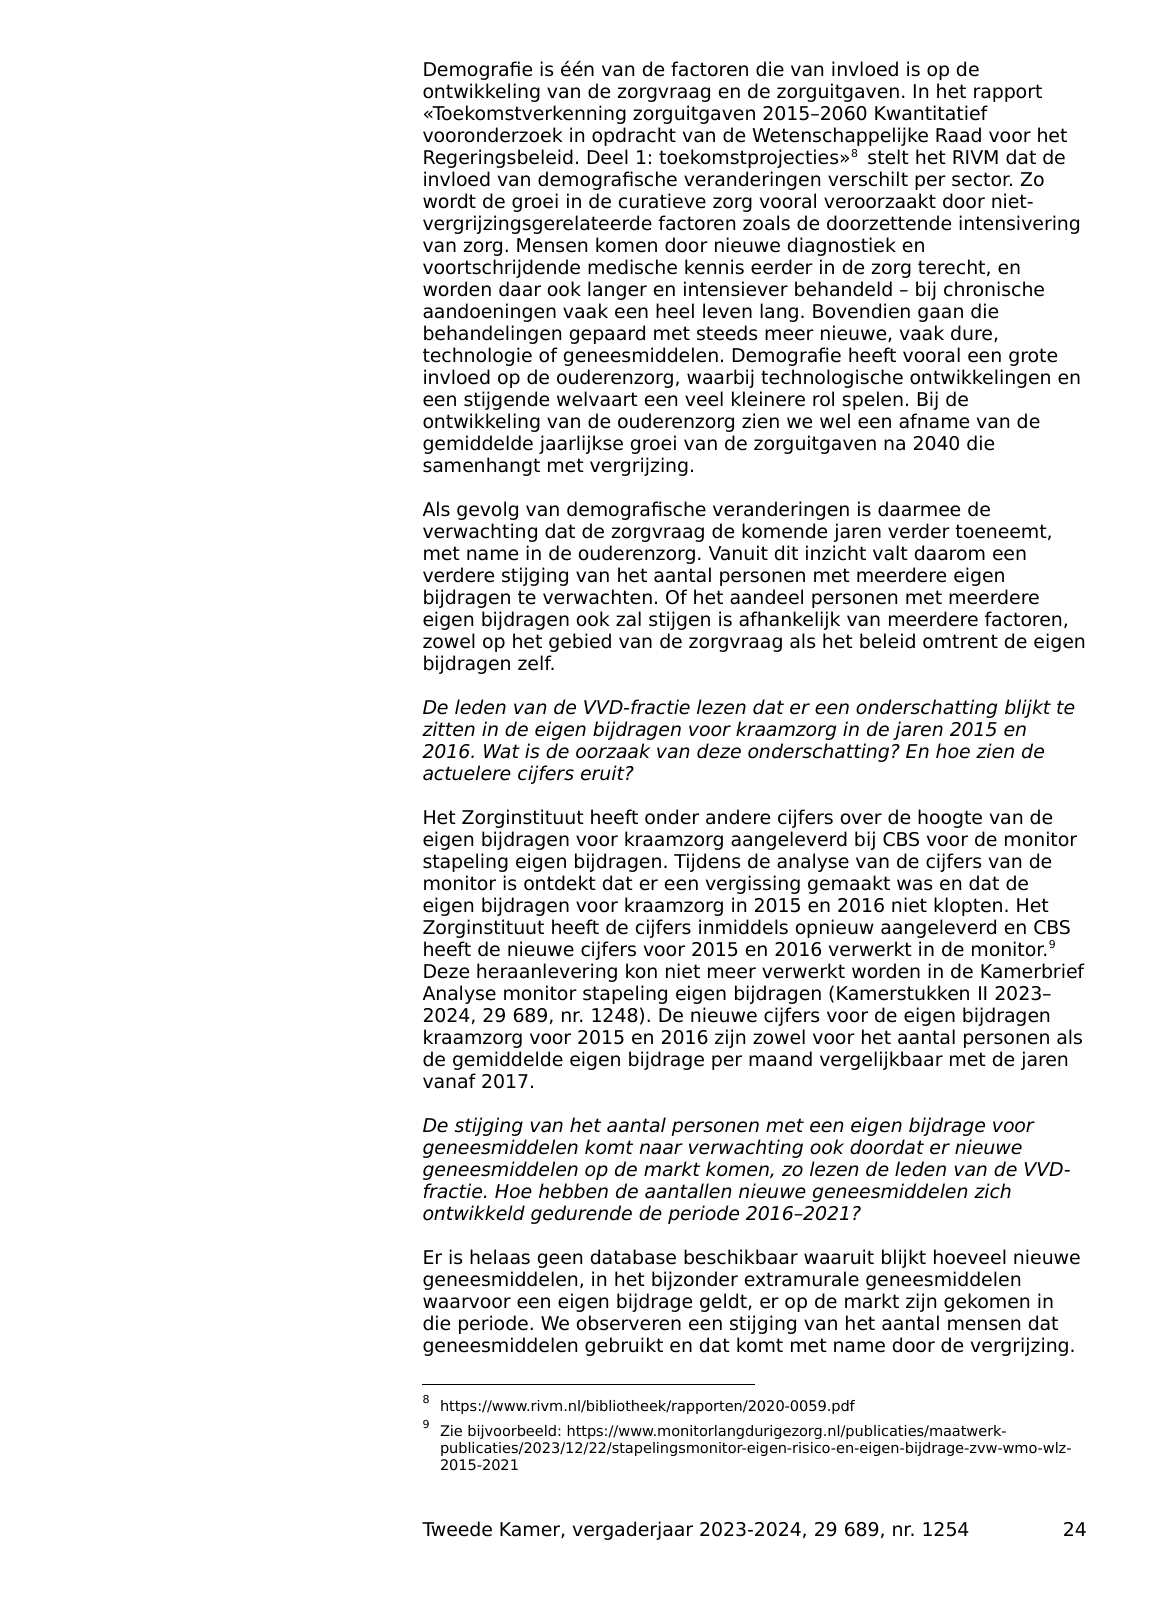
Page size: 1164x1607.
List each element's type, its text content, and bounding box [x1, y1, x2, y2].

text Het Zorginstituut heeft onder andere cijfers over de hoogte van de eigen bijdragen voor kraamzorg aangeleverd bij CBS voor de monitor stapeling eigen bijdragen. Tijdens de analyse van de cijfers van de monitor is ontdekt dat er een vergissing gemaakt was en dat de eigen bijdragen voor kraamzorg in 2015 en 2016 niet klopten. Het Zorginstituut heeft de cijfers inmiddels opnieuw aangeleverd en CBS heeft de nieuwe cijfers voor 2015 en 2016 verwerkt in de monitor. Deze heraanlevering kon niet meer verwerkt worden in de Kamerbrief Analyse monitor stapeling eigen bijdragen (Kamerstukken II 2023–2024, 29 689, nr. 1248). De nieuwe cijfers voor de eigen bijdragen kraamzorg voor 2015 en 2016 zijn zowel voor het aantal personen als de gemiddelde eigen bijdrage per maand vergelijkbaar met de jaren vanaf 2017. [422, 807, 1087, 1093]
text De stijging van het aantal personen met een eigen bijdrage voor geneesmiddelen komt naar verwachting ook doordat er nieuwe geneesmiddelen op de markt komen, zo lezen de leden van de VVD-fractie. Hoe hebben de aantallen nieuwe geneesmiddelen zich ontwikkeld gedurende de periode 2016–2021? [422, 1115, 1087, 1225]
text Als gevolg van demografische veranderingen is daarmee de verwachting dat de zorgvraag de komende jaren verder toeneemt, met name in de ouderenzorg. Vanuit dit inzicht valt daarom een verdere stijging van het aantal personen met meerdere eigen bijdragen te verwachten. Of het aandeel personen met meerdere eigen bijdragen ook zal stijgen is afhankelijk van meerdere factoren, zowel op het gebied van de zorgvraag als het beleid omtrent de eigen bijdragen zelf. [422, 499, 1087, 675]
text De leden van de VVD-fractie lezen dat er een onderschatting blijkt te zitten in de eigen bijdragen voor kraamzorg in de jaren 2015 en 2016. Wat is de oorzaak van deze onderschatting? En hoe zien de actuelere cijfers eruit? [422, 697, 1087, 785]
text Er is helaas geen database beschikbaar waaruit blijkt hoeveel nieuwe geneesmiddelen, in het bijzonder extramurale geneesmiddelen waarvoor een eigen bijdrage geldt, er op de markt zijn gekomen in die periode. We observeren een stijging van het aantal mensen dat geneesmiddelen gebruikt en dat komt met name door de vergrijzing. [422, 1247, 1087, 1357]
text https://www.rivm.nl/bibliotheek/rapporten/2020-0059.pdf [422, 1393, 1087, 1416]
text Zie bijvoorbeeld: https://www.monitorlangdurigezorg.nl/publicaties/maatwerk-publicaties/2023/12/22/stapelingsmonitor-eigen-risico-en-eigen-bijdrage-zvw-wmo-wlz-2015-2021 [422, 1418, 1087, 1474]
text Demografie is één van de factoren die van invloed is op de ontwikkeling van de zorgvraag en de zorguitgaven. In het rapport «Toekomstverkenning zorguitgaven 2015–2060 Kwantitatief vooronderzoek in opdracht van de Wetenschappelijke Raad voor het Regeringsbeleid. Deel 1: toekomstprojecties» stelt het RIVM dat de invloed van demografische veranderingen verschilt per sector. Zo wordt de groei in de curatieve zorg vooral veroorzaakt door niet-vergrijzingsgerelateerde factoren zoals de doorzettende intensivering van zorg. Mensen komen door nieuwe diagnostiek en voortschrijdende medische kennis eerder in de zorg terecht, en worden daar ook langer en intensiever behandeld – bij chronische aandoeningen vaak een heel leven lang. Bovendien gaan die behandelingen gepaard met steeds meer nieuwe, vaak dure, technologie of geneesmiddelen. Demografie heeft vooral een grote invloed op de ouderenzorg, waarbij technologische ontwikkelingen en een stijgende welvaart een veel kleinere rol spelen. Bij de ontwikkeling van de ouderenzorg zien we wel een afname van de gemiddelde jaarlijkse groei van de zorguitgaven na 2040 die samenhangt met vergrijzing. [422, 59, 1087, 477]
